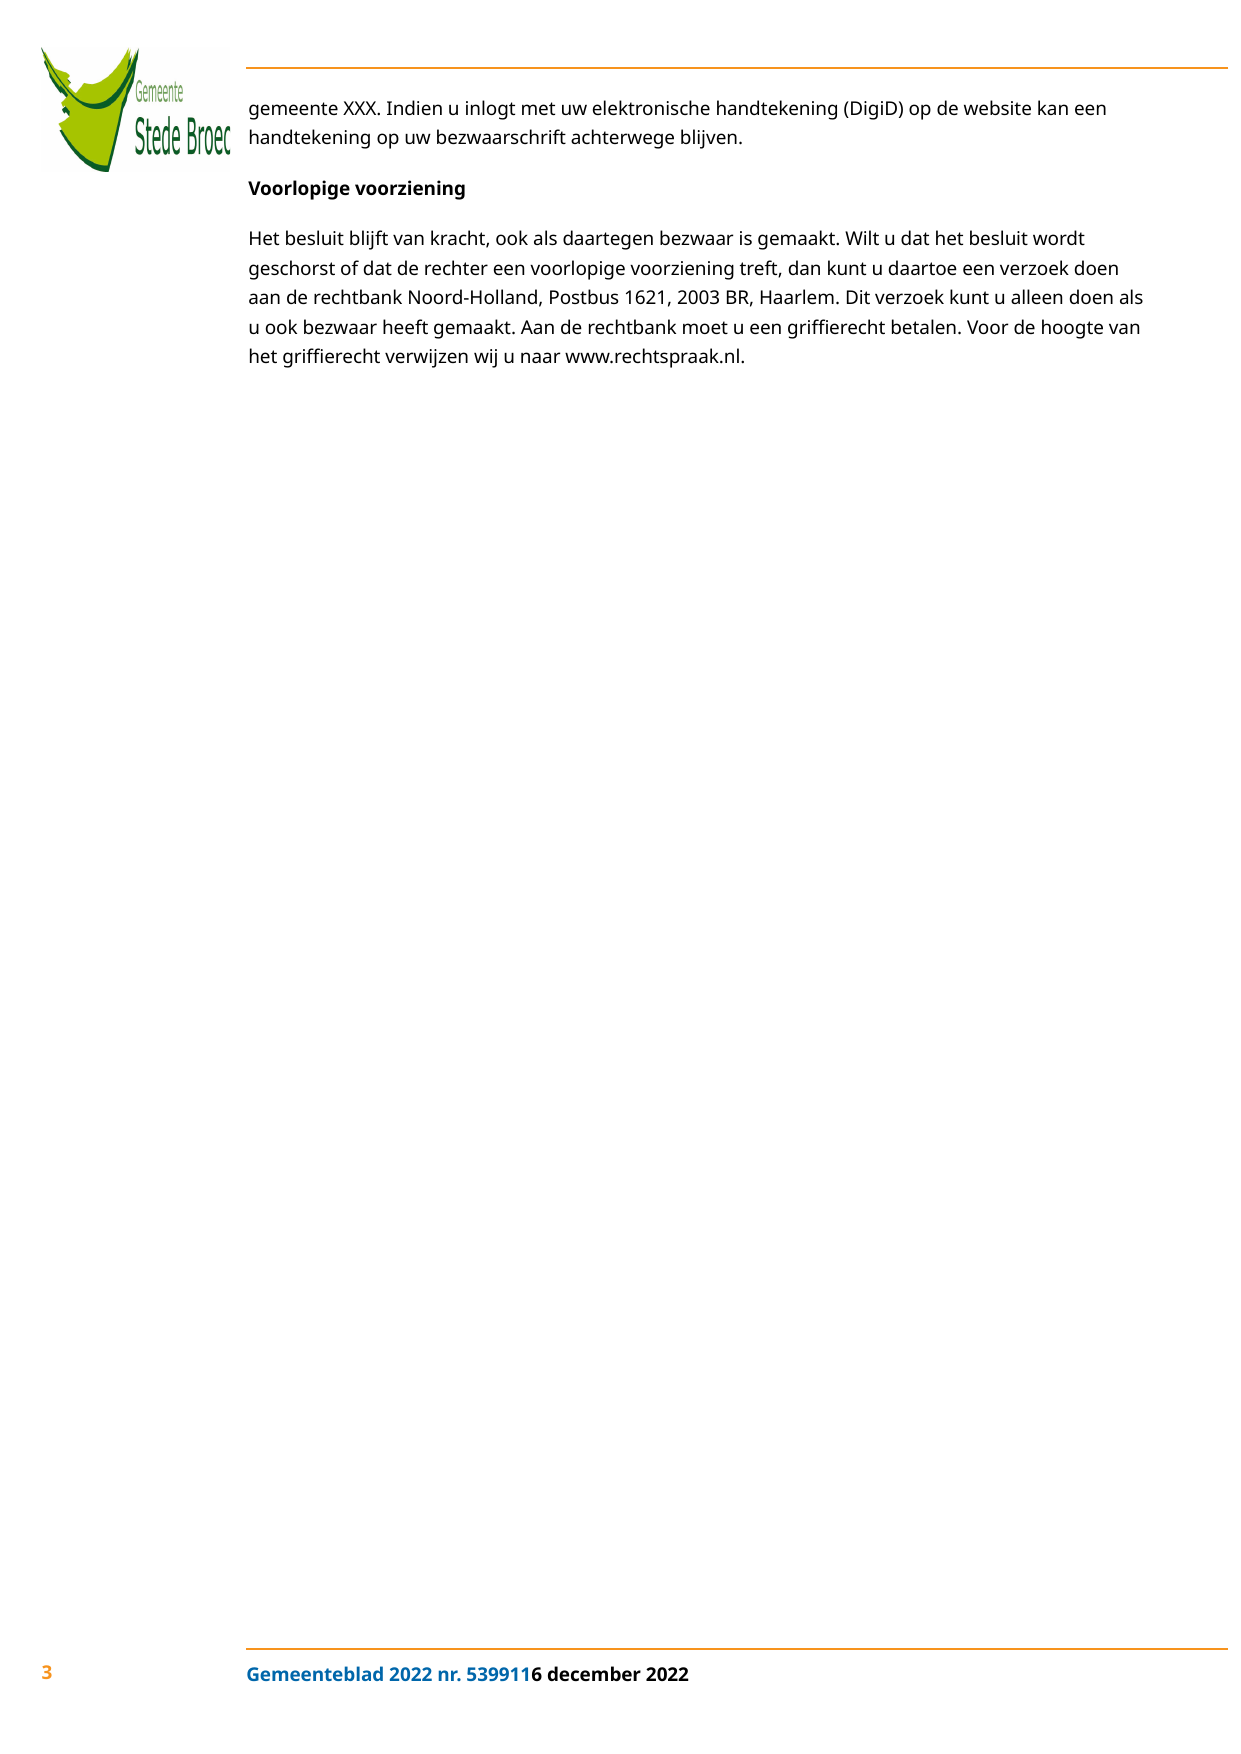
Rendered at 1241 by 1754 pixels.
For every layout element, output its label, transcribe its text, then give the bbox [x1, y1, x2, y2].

text Het besluit blijft van kracht, ook als daartegen bezwaar is gemaakt. Wilt u dat het besluit wordt geschorst of dat de rechter een voorlopige voorziening treft, dan kunt u daartoe een verzoek doen aan de rechtbank Noord-Holland, Postbus 1621, 2003 BR, Haarlem. Dit verzoek kunt u alleen doen als u ook bezwaar heeft gemaakt. Aan de rechtbank moet u een griffierecht betalen. Voor de hoogte van het griffierecht verwijzen wij u naar www.rechtspraak.nl. [248, 225, 1152, 369]
picture [41, 47, 231, 172]
text gemeente XXX. Indien u inlogt met uw elektronische handtekening (DigiD) op de website kan een handtekening op uw bezwaarschrift achterwege blijven. [248, 95, 1152, 150]
text Voorlopige voorziening [248, 175, 1152, 201]
